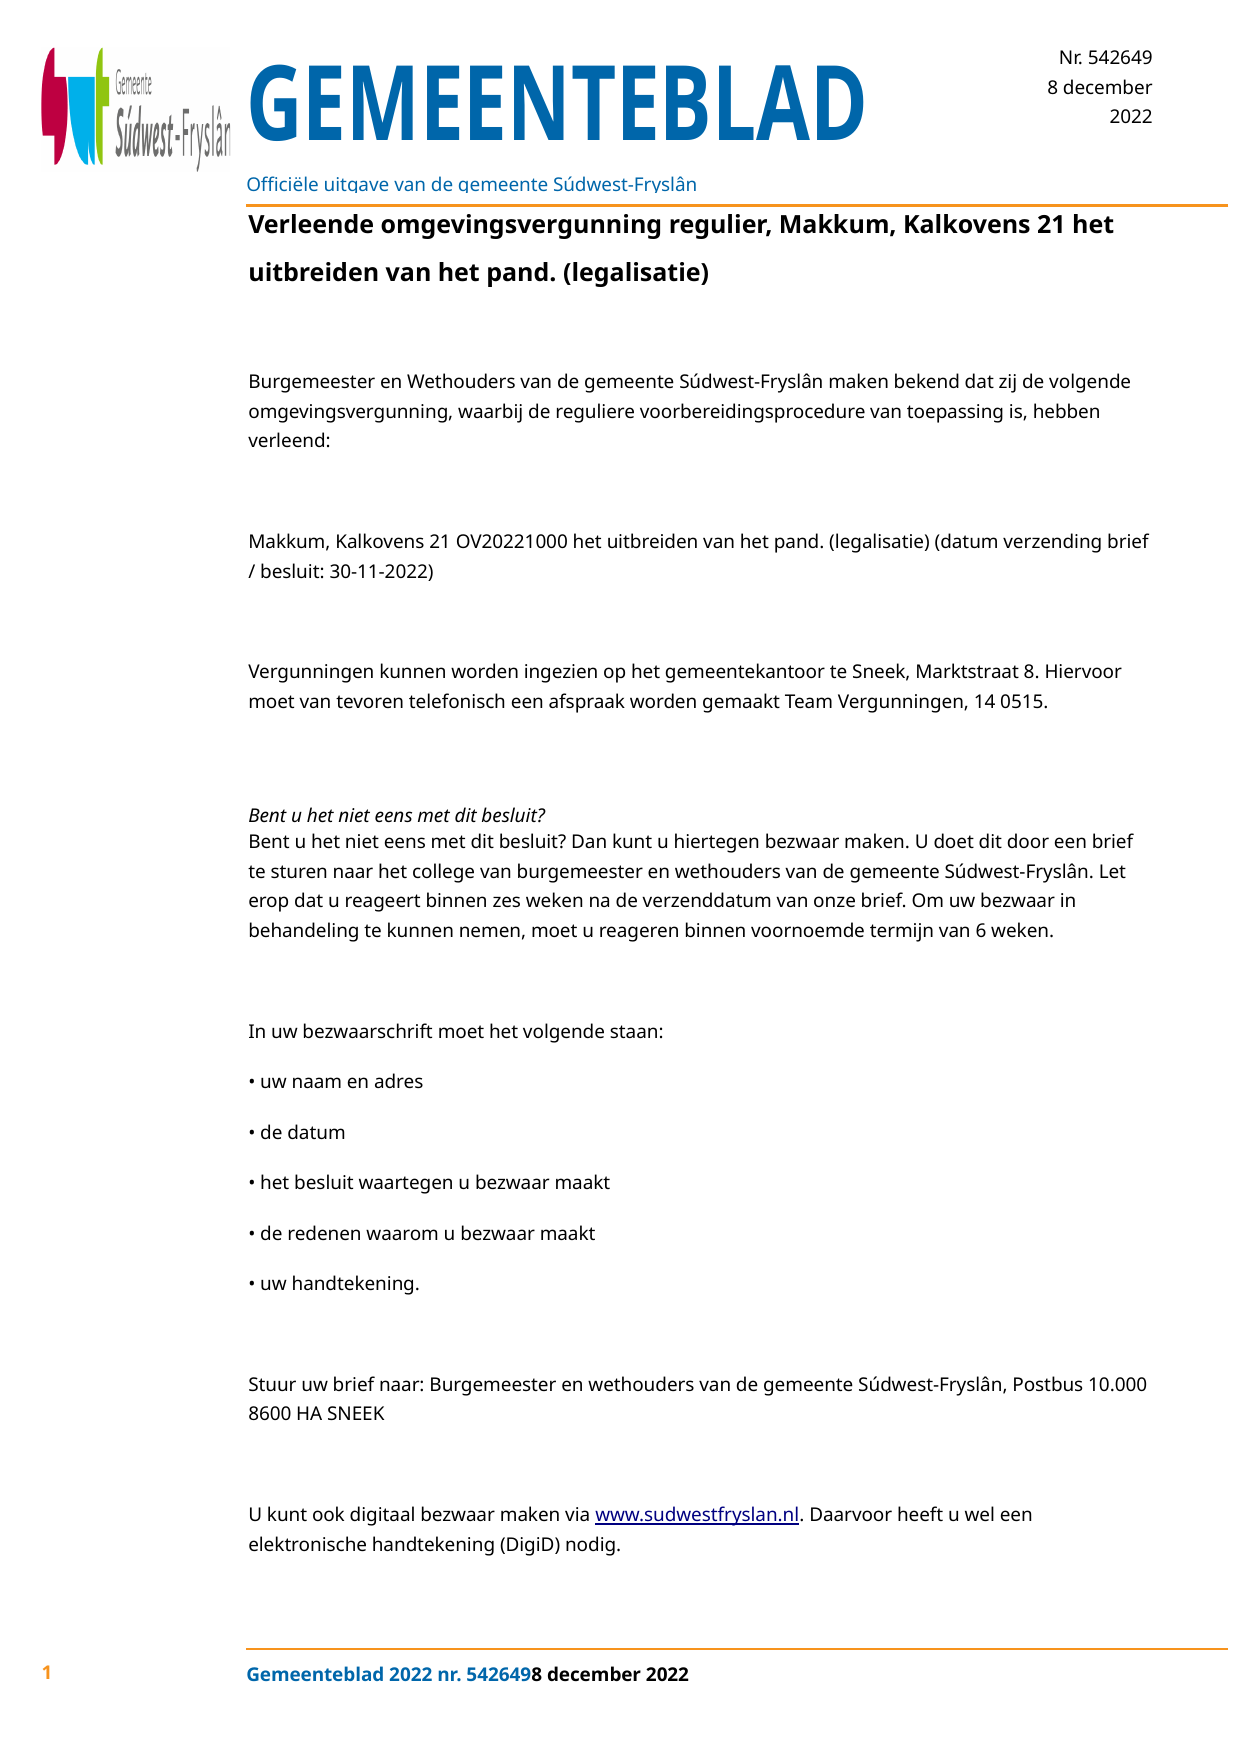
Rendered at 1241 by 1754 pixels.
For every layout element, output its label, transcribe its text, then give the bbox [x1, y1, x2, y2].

text • uw naam en adres [248, 1068, 1152, 1094]
text Bent u het niet eens met dit besluit? Dan kunt u hiertegen bezwaar maken. U doet dit door een brief te sturen naar het college van burgemeester en wethouders van de gemeente Súdwest-Fryslân. Let erop dat u reageert binnen zes weken na de verzenddatum van onze brief. Om uw bezwaar in behandeling te kunnen nemen, moet u reageren binnen voornoemde termijn van 6 weken. [248, 828, 1152, 943]
text U kunt ook digitaal bezwaar maken via www.sudwestfryslan.nl. Daarvoor heeft u wel een elektronische handtekening (DigiD) nodig. [248, 1501, 1152, 1557]
text Makkum, Kalkovens 21 OV20221000 het uitbreiden van het pand. (legalisatie) (datum verzending brief / besluit: 30-11-2022) [248, 528, 1152, 584]
text • de redenen waarom u bezwaar maakt [248, 1220, 1152, 1245]
text In uw bezwaarschrift moet het volgende staan: [248, 1018, 1152, 1044]
text • de datum [248, 1119, 1152, 1144]
text • het besluit waartegen u bezwaar maakt [248, 1169, 1152, 1195]
picture [41, 47, 231, 172]
text Burgemeester en Wethouders van de gemeente Súdwest-Fryslân maken bekend dat zij de volgende omgevingsvergunning, waarbij de reguliere voorbereidingsprocedure van toepassing is, hebben verleend: [248, 368, 1152, 453]
text Vergunningen kunnen worden ingezien op het gemeentekantoor te Sneek, Marktstraat 8. Hiervoor moet van tevoren telefonisch een afspraak worden gemaakt Team Vergunningen, 14 0515. [248, 659, 1152, 714]
text Bent u het niet eens met dit besluit? [248, 803, 1152, 828]
text Verleende omgevingsvergunning regulier, Makkum, Kalkovens 21 het uitbreiden van het pand. (legalisatie) [248, 207, 1152, 288]
text • uw handtekening. [248, 1270, 1152, 1296]
text Stuur uw brief naar: Burgemeester en wethouders van de gemeente Súdwest-Fryslân, Postbus 10.000 8600 HA SNEEK [248, 1371, 1152, 1426]
